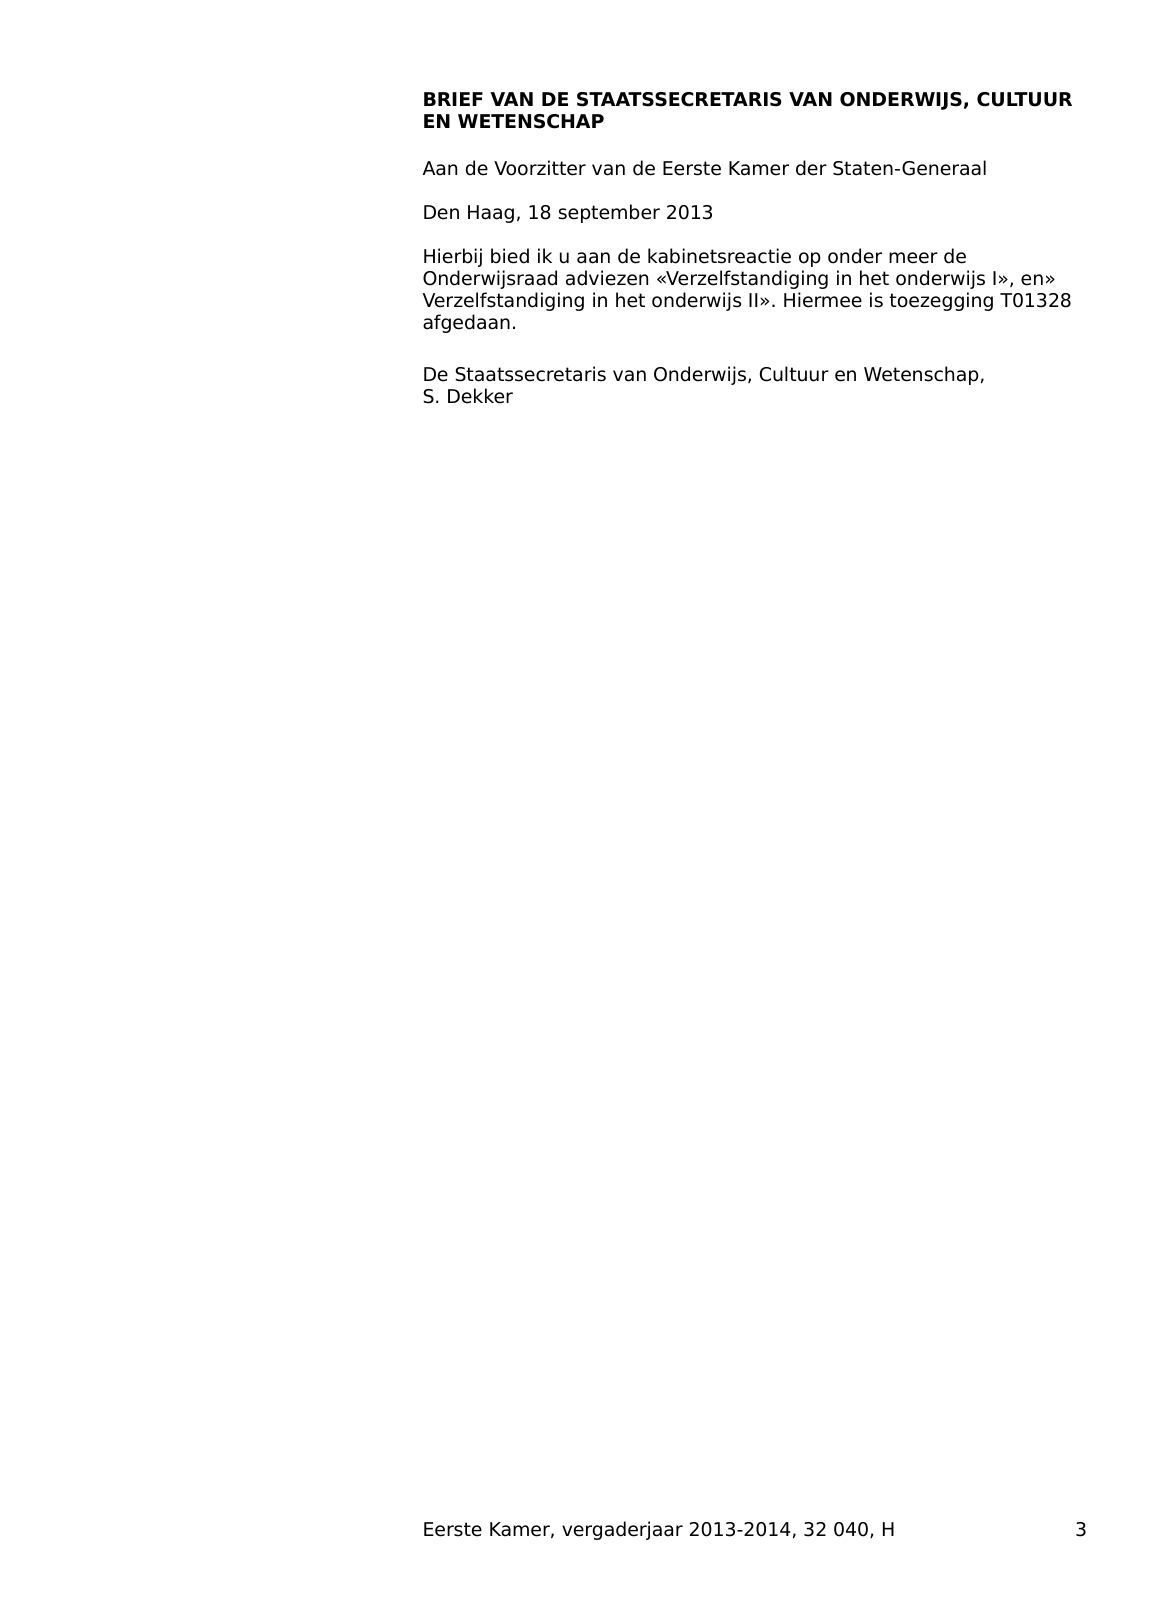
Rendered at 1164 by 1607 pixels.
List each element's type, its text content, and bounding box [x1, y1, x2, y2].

text De Staatssecretaris van Onderwijs, Cultuur en Wetenschap, S. Dekker [422, 364, 1087, 408]
text Aan de Voorzitter van de Eerste Kamer der Staten-Generaal [422, 158, 1087, 180]
text Hierbij bied ik u aan de kabinetsreactie op onder meer de Onderwijsraad adviezen «Verzelfstandiging in het onderwijs I», en» Verzelfstandiging in het onderwijs II». Hiermee is toezegging T01328 afgedaan. [422, 246, 1087, 334]
text Den Haag, 18 september 2013 [422, 202, 1087, 224]
subtitle BRIEF VAN DE STAATSSECRETARIS VAN ONDERWIJS, CULTUUR EN WETENSCHAP [422, 89, 1087, 133]
